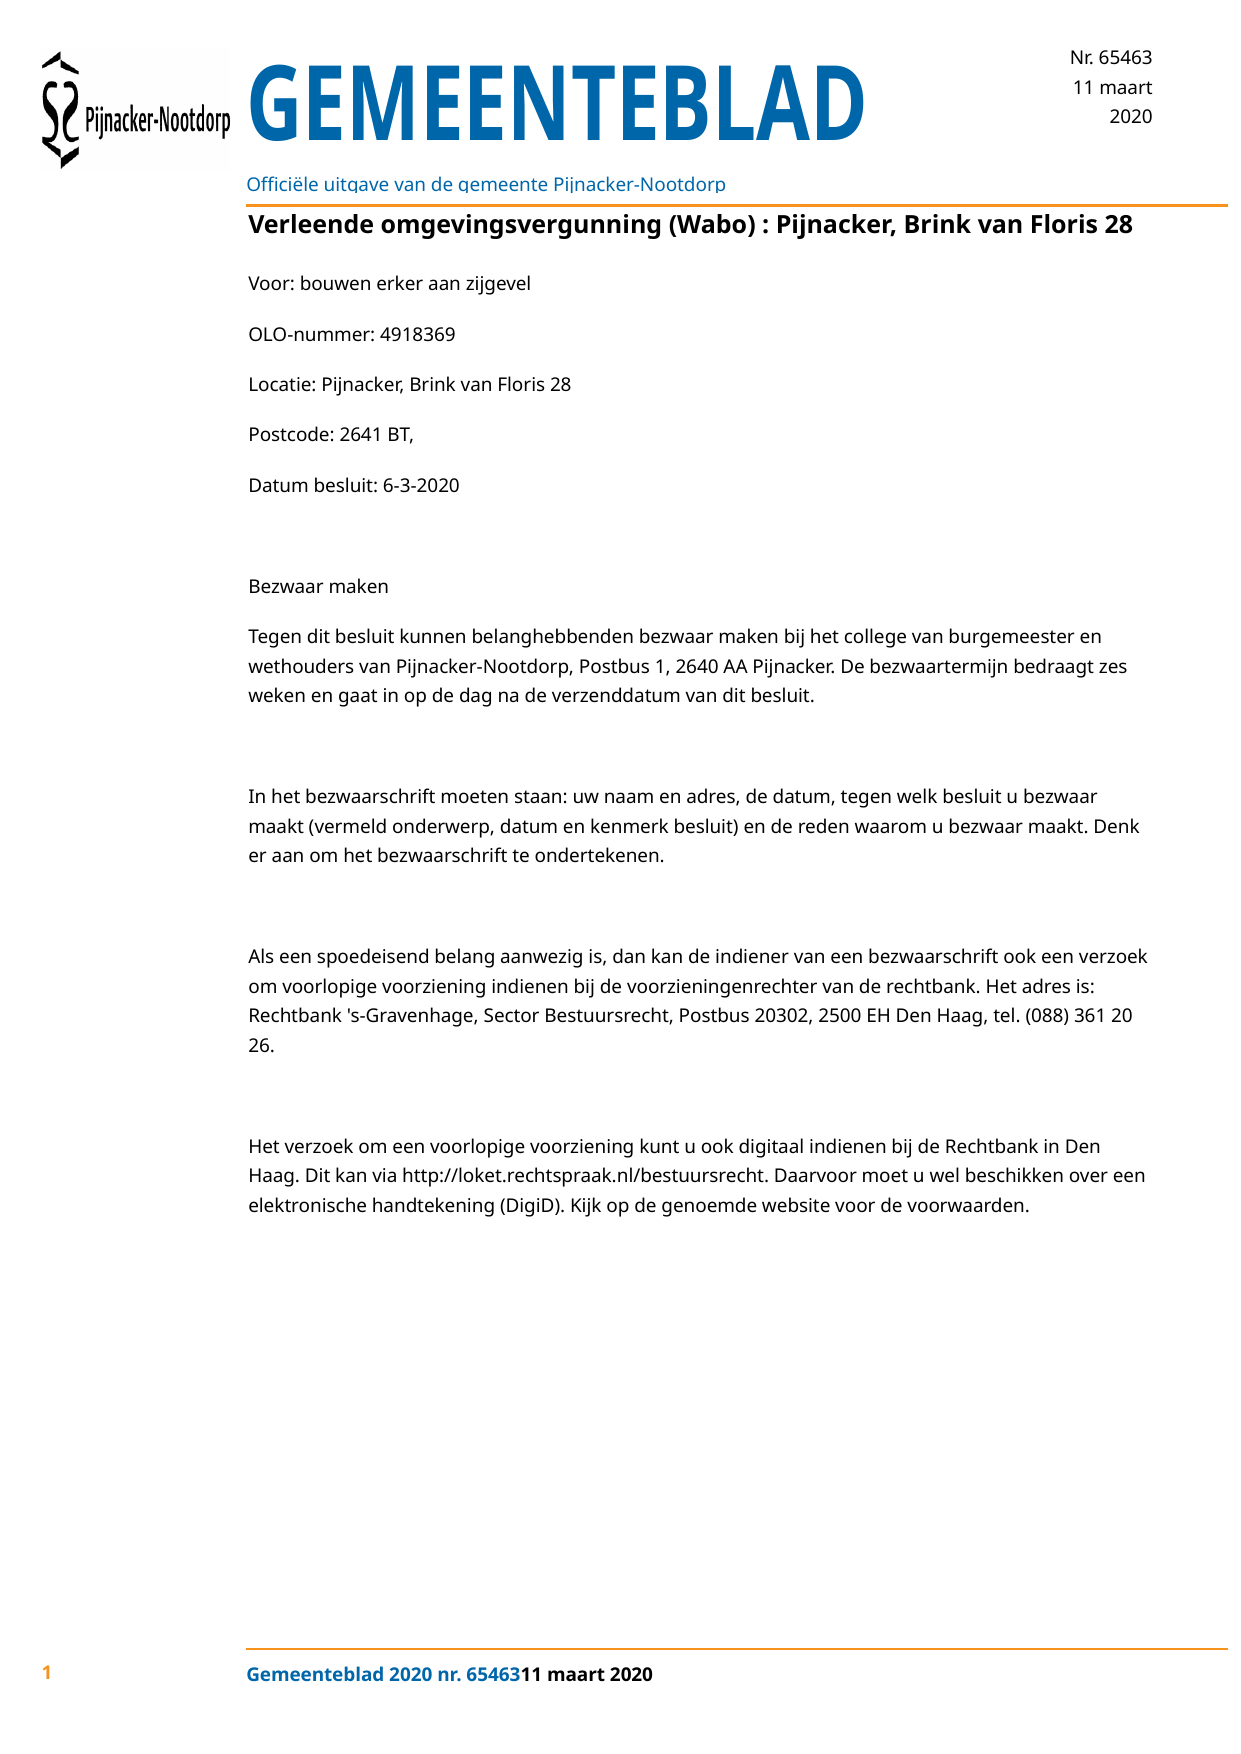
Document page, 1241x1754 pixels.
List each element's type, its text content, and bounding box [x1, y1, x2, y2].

text OLO-nummer: 4918369 [248, 321, 1152, 346]
text In het bezwaarschrift moeten staan: uw naam en adres, de datum, tegen welk besluit u bezwaar maakt (vermeld onderwerp, datum en kenmerk besluit) en de reden waarom u bezwaar maakt. Denk er aan om het bezwaarschrift te ondertekenen. [248, 783, 1152, 868]
text Bezwaar maken [248, 573, 1152, 598]
text Als een spoedeisend belang aanwezig is, dan kan de indiener van een bezwaarschrift ook een verzoek om voorlopige voorziening indienen bij de voorzieningenrechter van de rechtbank. Het adres is: Rechtbank 's-Gravenhage, Sector Bestuursrecht, Postbus 20302, 2500 EH Den Haag, tel. (088) 361 20 26. [248, 943, 1152, 1058]
text Locatie: Pijnacker, Brink van Floris 28 [248, 371, 1152, 397]
picture [41, 47, 231, 172]
text Het verzoek om een voorlopige voorziening kunt u ook digitaal indienen bij de Rechtbank in Den Haag. Dit kan via http://loket.rechtspraak.nl/bestuursrecht. Daarvoor moet u wel beschikken over een elektronische handtekening (DigiD). Kijk op de genoemde website voor de voorwaarden. [248, 1133, 1152, 1218]
text Datum besluit: 6-3-2020 [248, 472, 1152, 498]
text Postcode: 2641 BT, [248, 422, 1152, 447]
text Voor: bouwen erker aan zijgevel [248, 270, 1152, 296]
text Tegen dit besluit kunnen belanghebbenden bezwaar maken bij het college van burgemeester en wethouders van Pijnacker-Nootdorp, Postbus 1, 2640 AA Pijnacker. De bezwaartermijn bedraagt zes weken en gaat in op de dag na de verzenddatum van dit besluit. [248, 623, 1152, 708]
text Verleende omgevingsvergunning (Wabo) : Pijnacker, Brink van Floris 28 [248, 207, 1152, 241]
